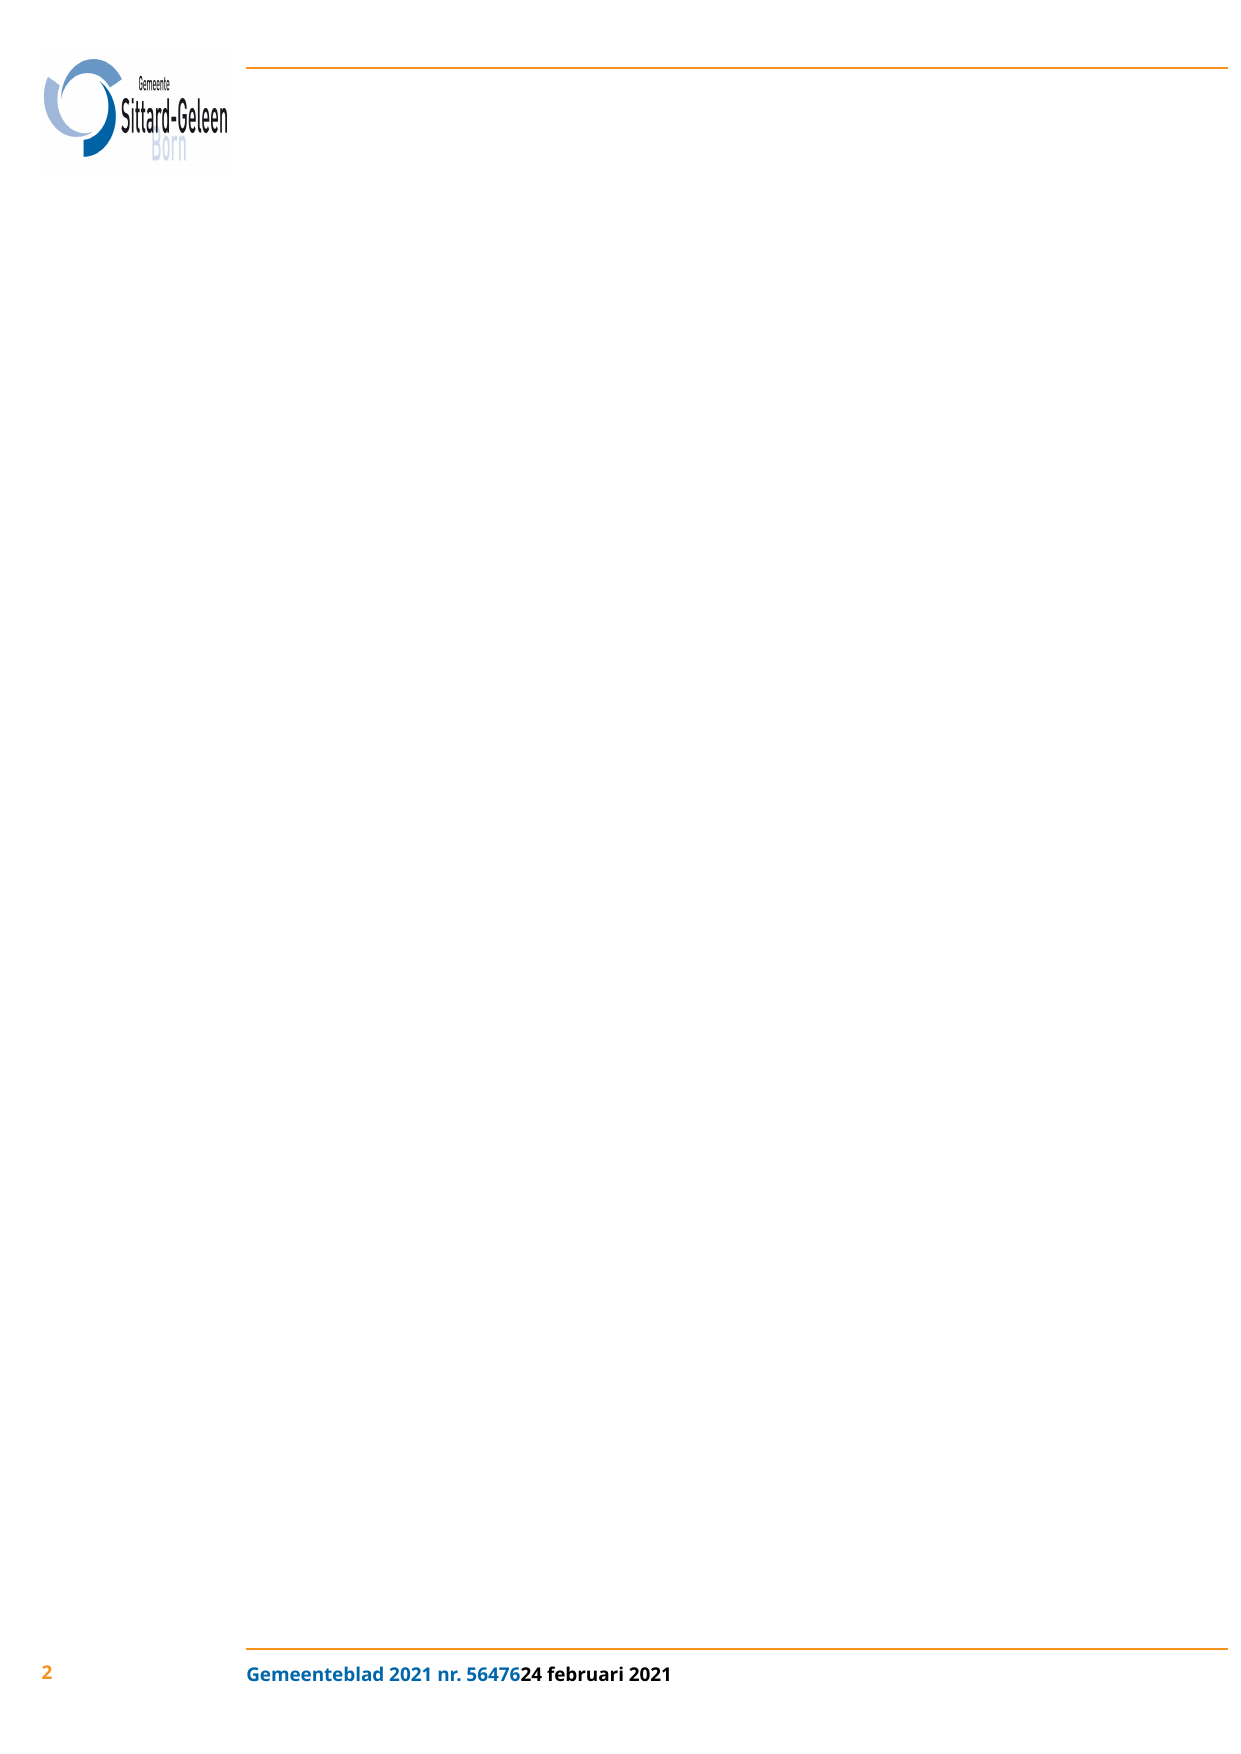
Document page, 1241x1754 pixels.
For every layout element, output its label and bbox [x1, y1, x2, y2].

picture [41, 47, 231, 172]
